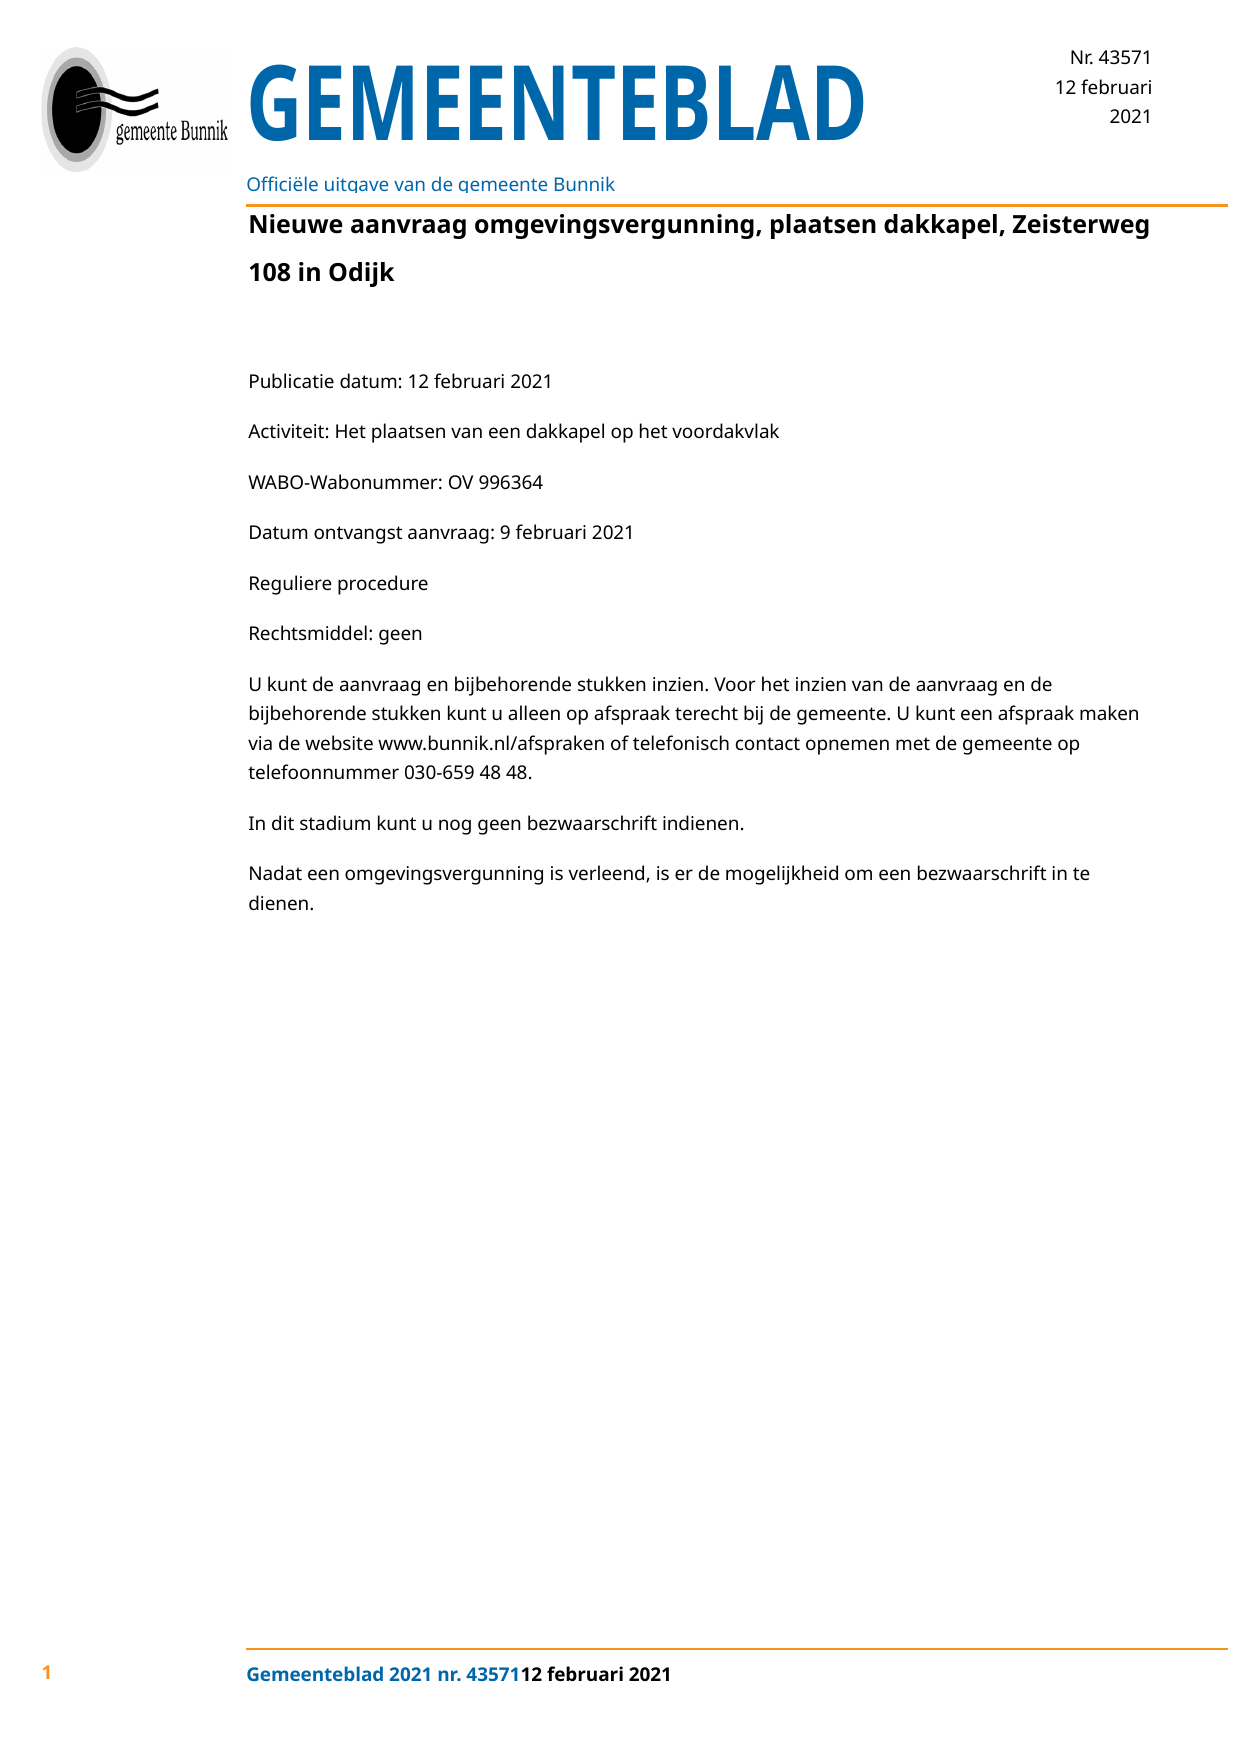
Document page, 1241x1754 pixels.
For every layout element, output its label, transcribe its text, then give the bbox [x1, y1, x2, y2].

text Nadat een omgevingsvergunning is verleend, is er de mogelijkheid om een bezwaarschrift in te dienen. [248, 860, 1152, 916]
text Publicatie datum: 12 februari 2021 [248, 368, 1152, 394]
text Reguliere procedure [248, 570, 1152, 596]
text In dit stadium kunt u nog geen bezwaarschrift indienen. [248, 810, 1152, 836]
text U kunt de aanvraag en bijbehorende stukken inzien. Voor het inzien van de aanvraag en de bijbehorende stukken kunt u alleen op afspraak terecht bij de gemeente. U kunt een afspraak maken via de website www.bunnik.nl/afspraken of telefonisch contact opnemen met de gemeente op telefoonnummer 030-659 48 48. [248, 671, 1152, 785]
text WABO-Wabonummer: OV 996364 [248, 469, 1152, 495]
text Rechtsmiddel: geen [248, 620, 1152, 646]
text Activiteit: Het plaatsen van een dakkapel op het voordakvlak [248, 419, 1152, 444]
picture [41, 47, 231, 172]
text Nieuwe aanvraag omgevingsvergunning, plaatsen dakkapel, Zeisterweg 108 in Odijk [248, 207, 1152, 288]
text Datum ontvangst aanvraag: 9 februari 2021 [248, 519, 1152, 545]
